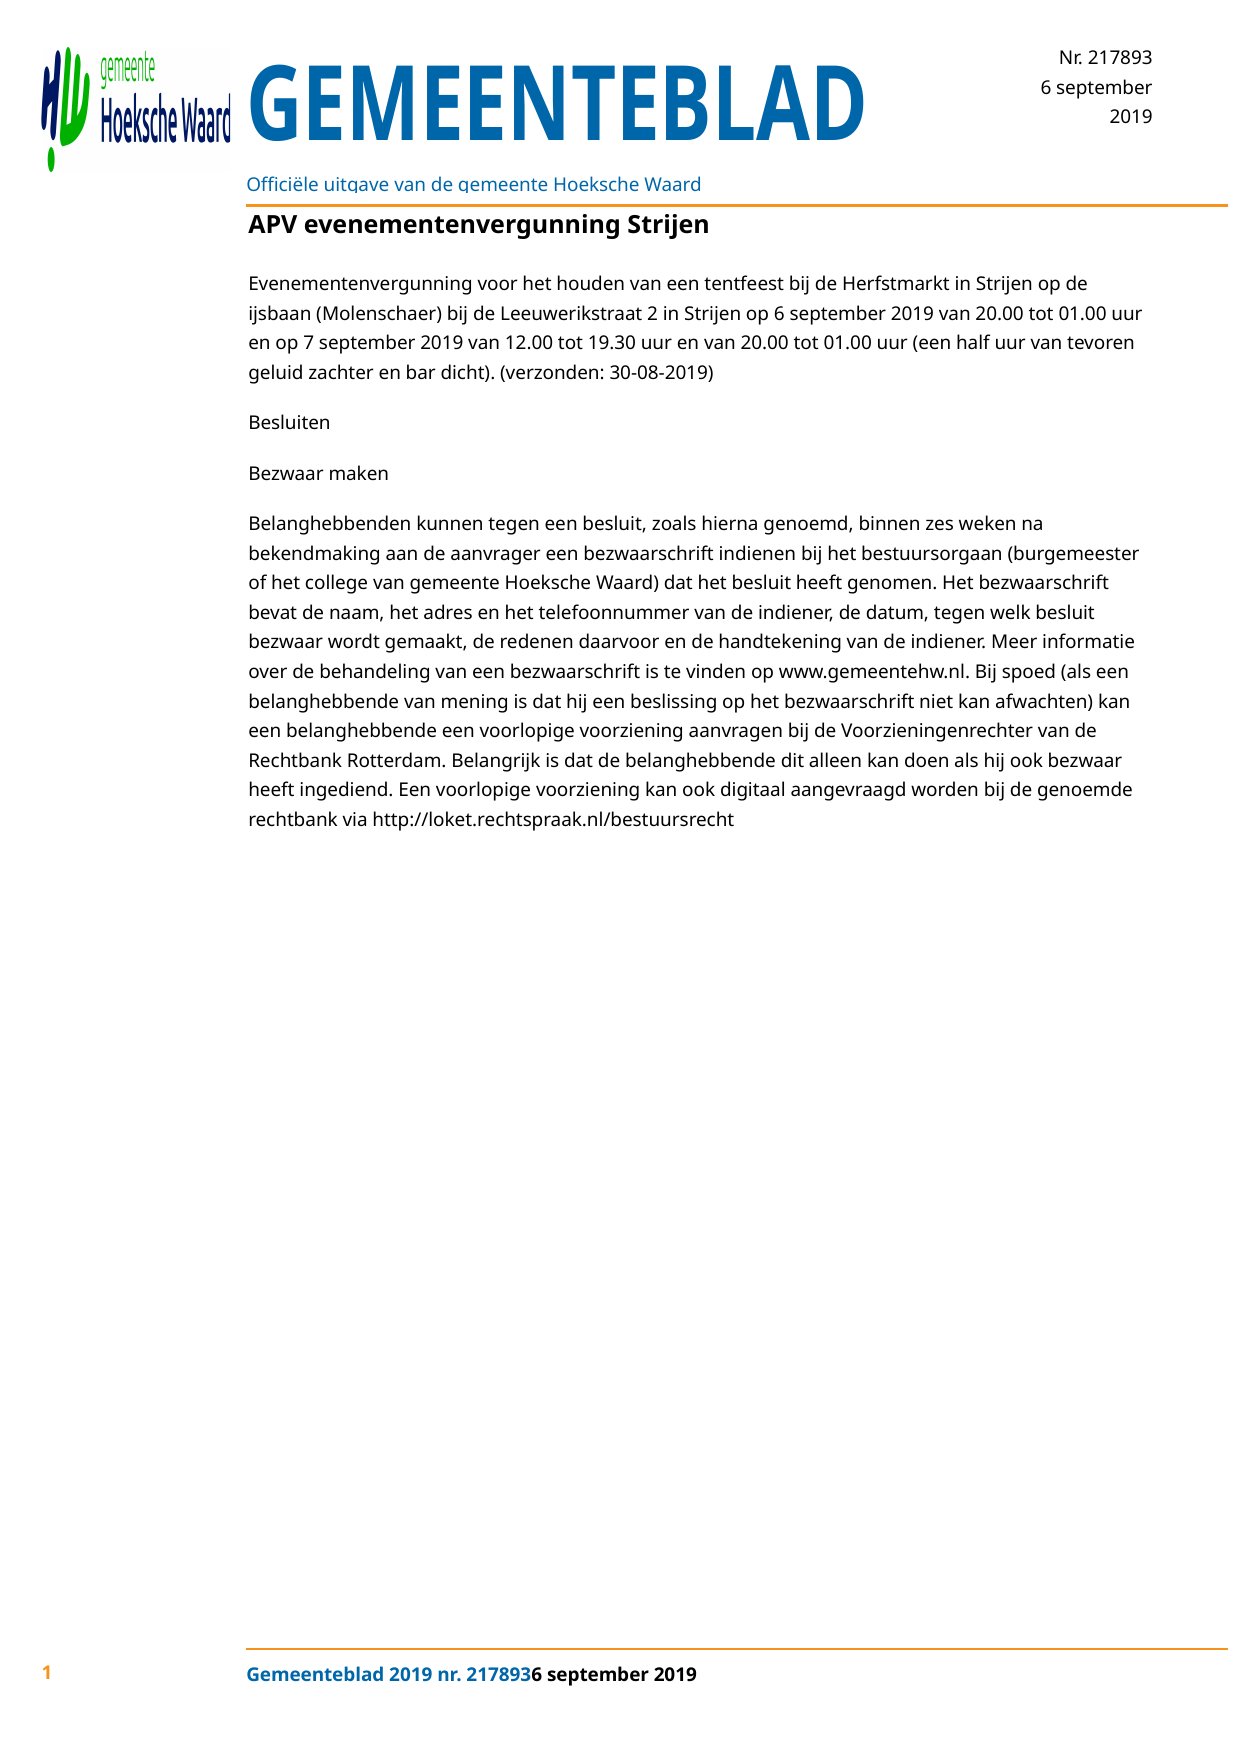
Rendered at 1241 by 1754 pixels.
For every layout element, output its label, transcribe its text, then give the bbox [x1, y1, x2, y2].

picture [41, 47, 231, 172]
text Besluiten [248, 409, 1152, 435]
text APV evenementenvergunning Strijen [248, 207, 1152, 241]
text Belanghebbenden kunnen tegen een besluit, zoals hierna genoemd, binnen zes weken na bekendmaking aan de aanvrager een bezwaarschrift indienen bij het bestuursorgaan (burgemeester of het college van gemeente Hoeksche Waard) dat het besluit heeft genomen. Het bezwaarschrift bevat de naam, het adres en het telefoonnummer van de indiener, de datum, tegen welk besluit bezwaar wordt gemaakt, de redenen daarvoor en de handtekening van de indiener. Meer informatie over de behandeling van een bezwaarschrift is te vinden op www.gemeentehw.nl. Bij spoed (als een belanghebbende van mening is dat hij een beslissing op het bezwaarschrift niet kan afwachten) kan een belanghebbende een voorlopige voorziening aanvragen bij de Voorzieningenrechter van de Rechtbank Rotterdam. Belangrijk is dat de belanghebbende dit alleen kan doen als hij ook bezwaar heeft ingediend. Een voorlopige voorziening kan ook digitaal aangevraagd worden bij de genoemde rechtbank via http://loket.rechtspraak.nl/bestuursrecht [248, 510, 1152, 832]
text Bezwaar maken [248, 460, 1152, 486]
text Evenementenvergunning voor het houden van een tentfeest bij de Herfstmarkt in Strijen op de ijsbaan (Molenschaer) bij de Leeuwerikstraat 2 in Strijen op 6 september 2019 van 20.00 tot 01.00 uur en op 7 september 2019 van 12.00 tot 19.30 uur en van 20.00 tot 01.00 uur (een half uur van tevoren geluid zachter en bar dicht). (verzonden: 30-08-2019) [248, 270, 1152, 385]
